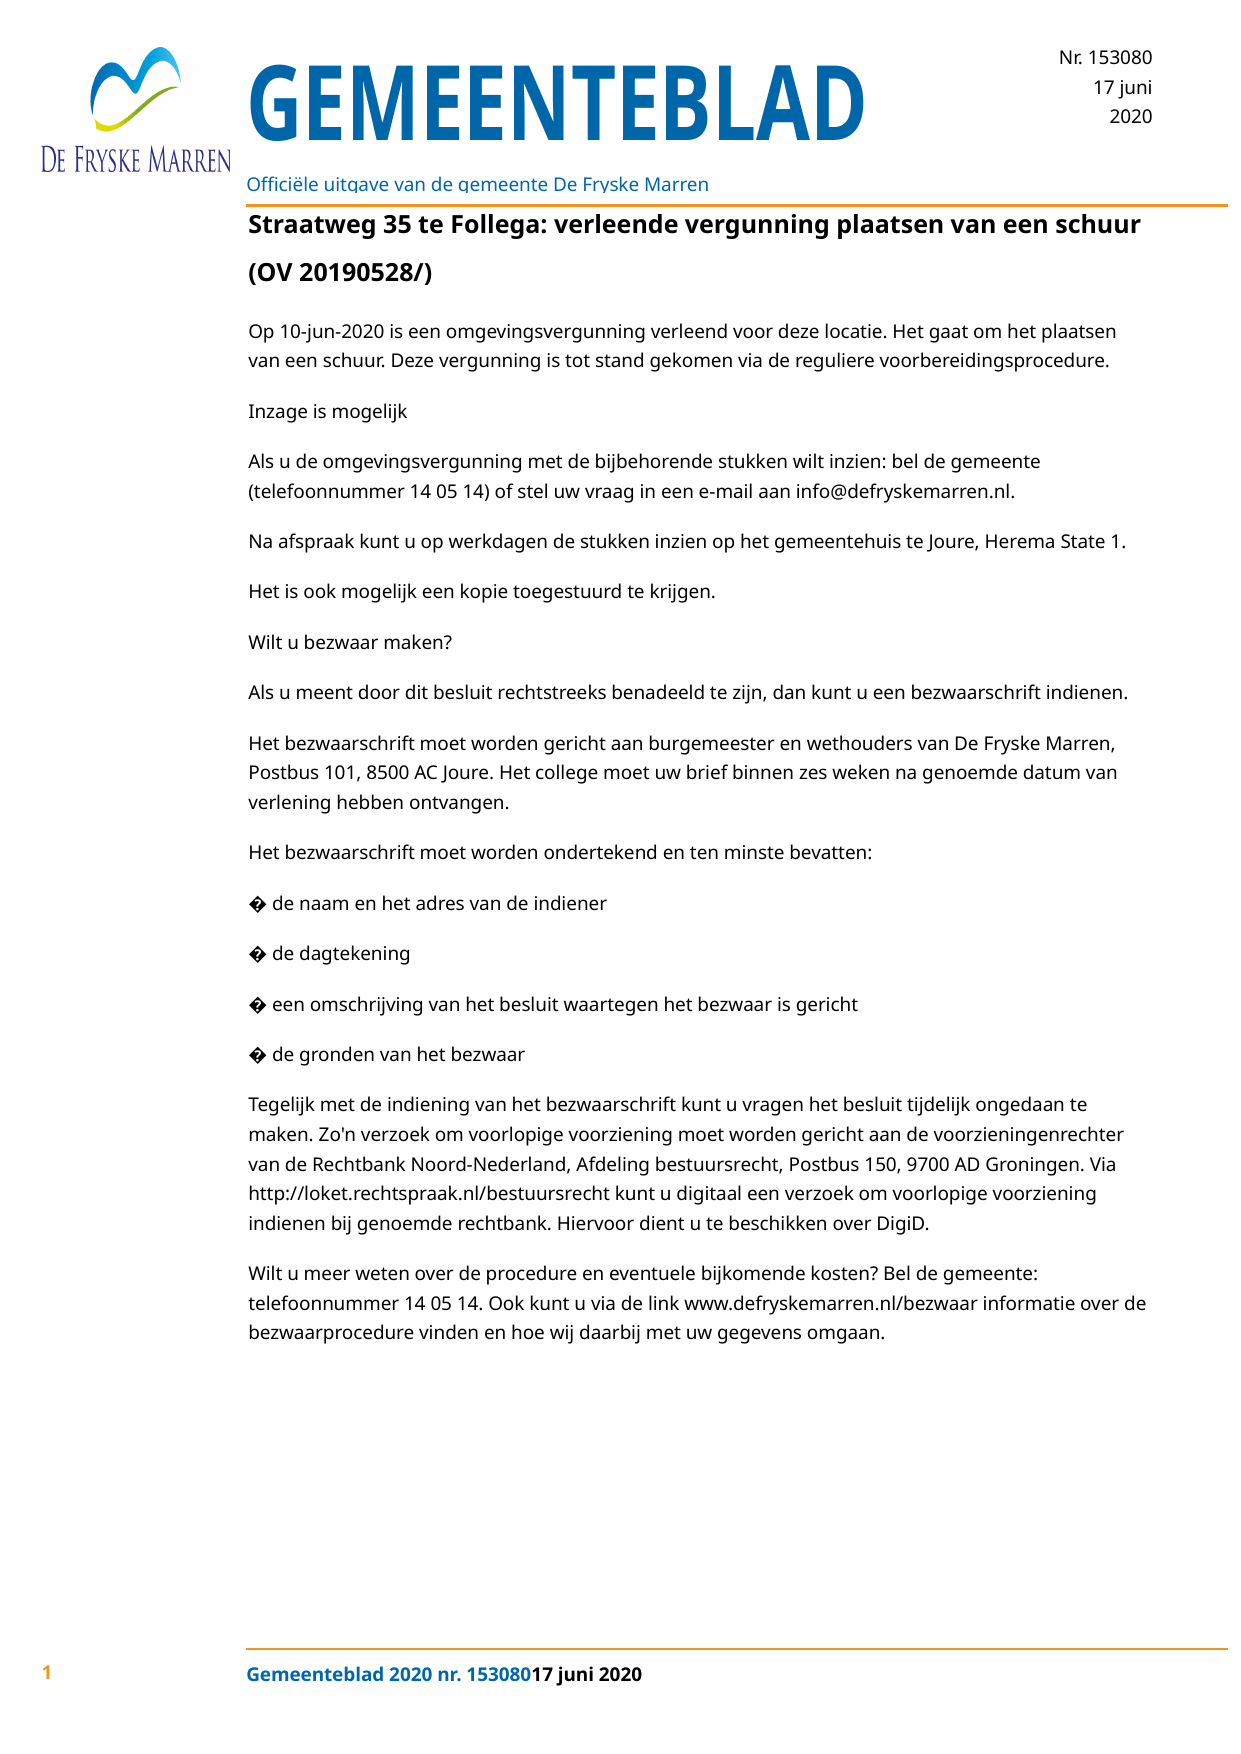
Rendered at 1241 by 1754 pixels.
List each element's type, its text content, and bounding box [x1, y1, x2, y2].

text Als u meent door dit besluit rechtstreeks benadeeld te zijn, dan kunt u een bezwaarschrift indienen. [248, 679, 1152, 705]
text Het bezwaarschrift moet worden ondertekend en ten minste bevatten: [248, 839, 1152, 865]
text Wilt u meer weten over de procedure en eventuele bijkomende kosten? Bel de gemeente: telefoonnummer 14 05 14. Ook kunt u via de link www.defryskemarren.nl/bezwaar informatie over de bezwaarprocedure vinden en hoe wij daarbij met uw gegevens omgaan. [248, 1260, 1152, 1345]
text Op 10-jun-2020 is een omgevingsvergunning verleend voor deze locatie. Het gaat om het plaatsen van een schuur. Deze vergunning is tot stand gekomen via de reguliere voorbereidingsprocedure. [248, 318, 1152, 373]
text Als u de omgevingsvergunning met de bijbehorende stukken wilt inzien: bel de gemeente (telefoonnummer 14 05 14) of stel uw vraag in een e-mail aan info@defryskemarren.nl. [248, 448, 1152, 504]
picture [41, 47, 231, 172]
text Tegelijk met de indiening van het bezwaarschrift kunt u vragen het besluit tijdelijk ongedaan te maken. Zo'n verzoek om voorlopige voorziening moet worden gericht aan de voorzieningenrechter van de Rechtbank Noord-Nederland, Afdeling bestuursrecht, Postbus 150, 9700 AD Groningen. Via http://loket.rechtspraak.nl/bestuursrecht kunt u digitaal een verzoek om voorlopige voorziening indienen bij genoemde rechtbank. Hiervoor dient u te beschikken over DigiD. [248, 1092, 1152, 1236]
text Straatweg 35 te Follega: verleende vergunning plaatsen van een schuur (OV 20190528/) [248, 207, 1152, 288]
text � de gronden van het bezwaar [248, 1041, 1152, 1067]
text � de dagtekening [248, 940, 1152, 966]
text Na afspraak kunt u op werkdagen de stukken inzien op het gemeentehuis te Joure, Herema State 1. [248, 528, 1152, 554]
text Wilt u bezwaar maken? [248, 629, 1152, 655]
text � de naam en het adres van de indiener [248, 890, 1152, 916]
text Het bezwaarschrift moet worden gericht aan burgemeester en wethouders van De Fryske Marren, Postbus 101, 8500 AC Joure. Het college moet uw brief binnen zes weken na genoemde datum van verlening hebben ontvangen. [248, 730, 1152, 815]
text Het is ook mogelijk een kopie toegestuurd te krijgen. [248, 579, 1152, 604]
text Inzage is mogelijk [248, 398, 1152, 424]
text � een omschrijving van het besluit waartegen het bezwaar is gericht [248, 991, 1152, 1017]
